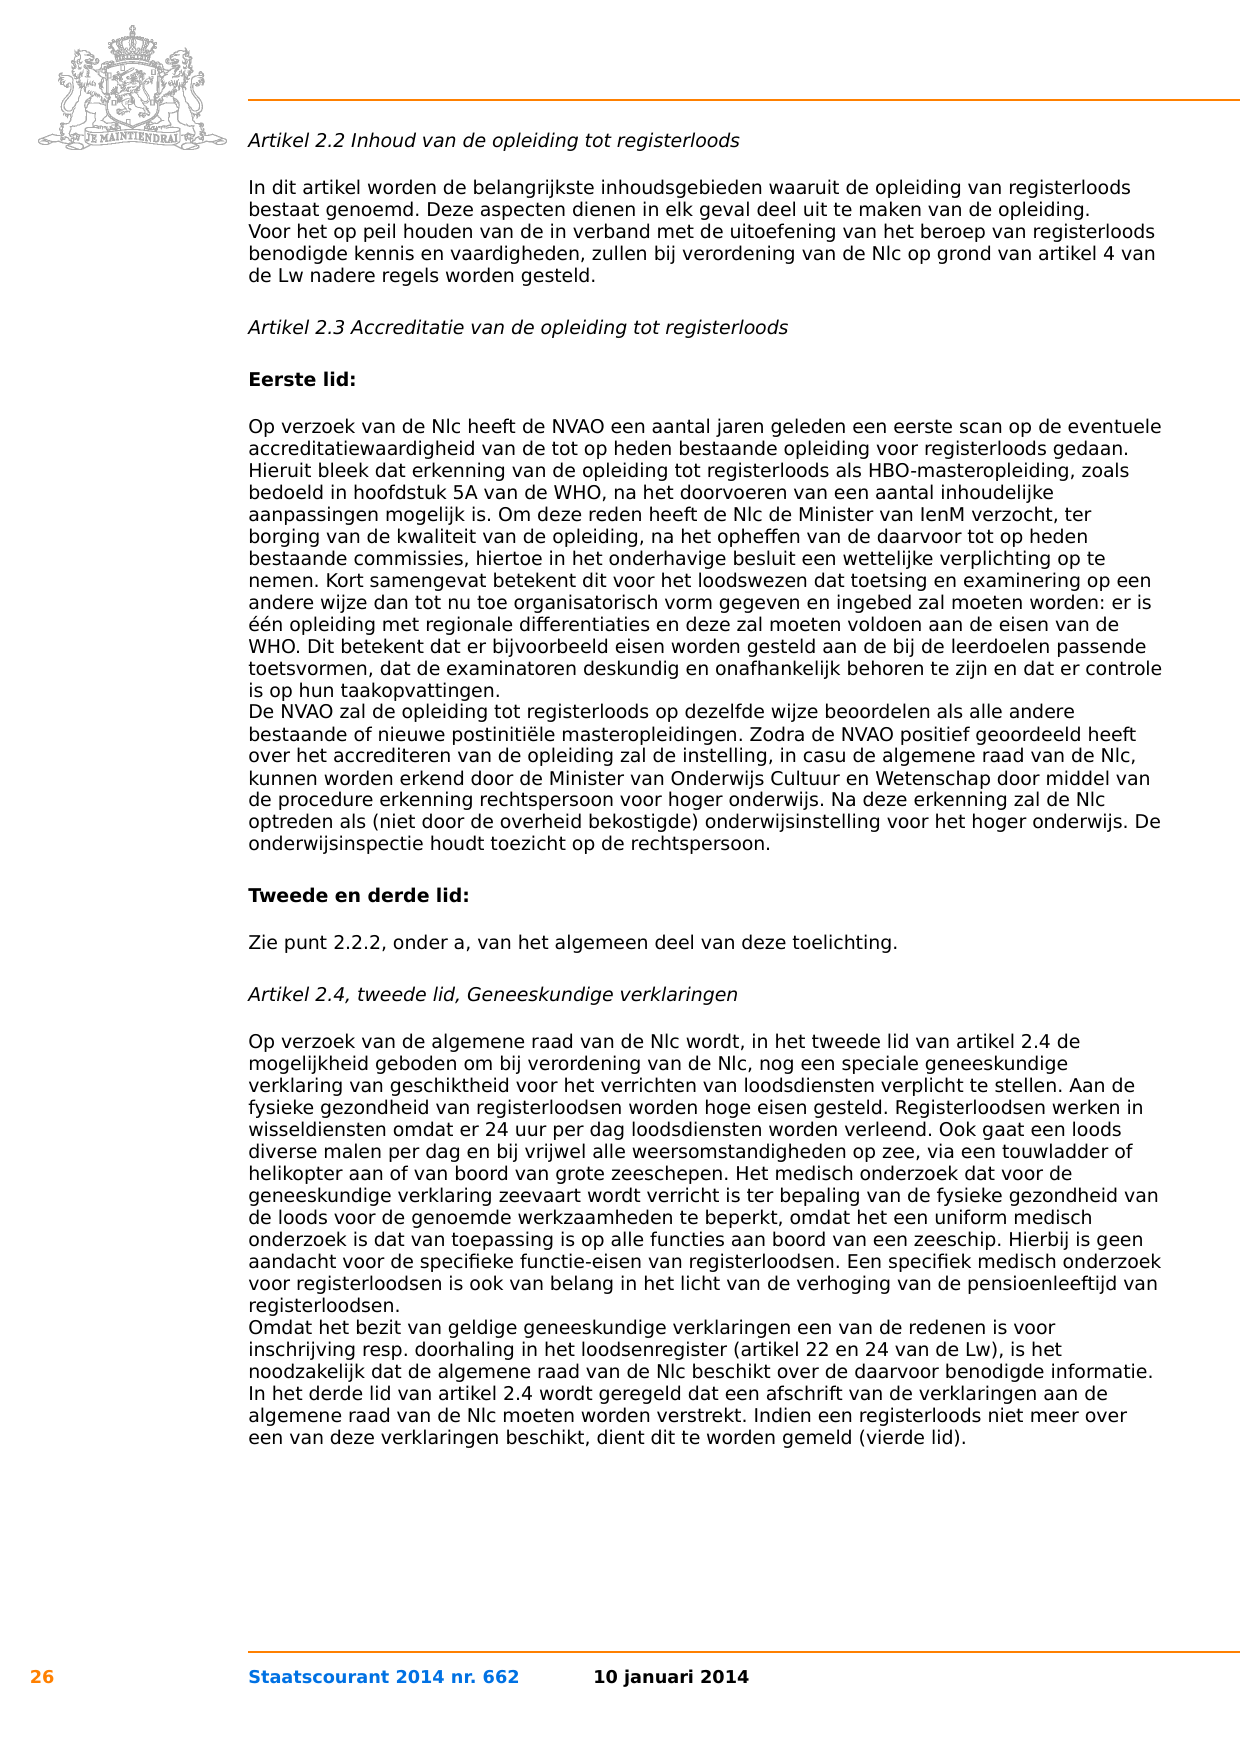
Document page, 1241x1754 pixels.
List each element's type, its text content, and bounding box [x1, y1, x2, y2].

subtitle Eerste lid: [248, 369, 1163, 391]
text De NVAO zal de opleiding tot registerloods op dezelfde wijze beoordelen als alle andere bestaande of nieuwe postinitiële masteropleidingen. Zodra de NVAO positief geoordeeld heeft over het accrediteren van de opleiding zal de instelling, in casu de algemene raad van de Nlc, kunnen worden erkend door de Minister van Onderwijs Cultuur en Wetenschap door middel van de procedure erkenning rechtspersoon voor hoger onderwijs. Na deze erkenning zal de Nlc optreden als (niet door de overheid bekostigde) onderwijsinstelling voor het hoger onderwijs. De onderwijsinspectie houdt toezicht op de rechtspersoon. [248, 701, 1163, 855]
subtitle Tweede en derde lid: [248, 885, 1163, 907]
subtitle Artikel 2.2 Inhoud van de opleiding tot registerloods [248, 130, 1163, 152]
subtitle Artikel 2.3 Accreditatie van de opleiding tot registerloods [248, 317, 1163, 339]
text Voor het op peil houden van de in verband met de uitoefening van het beroep van registerloods benodigde kennis en vaardigheden, zullen bij verordening van de Nlc op grond van artikel 4 van de Lw nadere regels worden gesteld. [248, 221, 1163, 287]
text Op verzoek van de algemene raad van de Nlc wordt, in het tweede lid van artikel 2.4 de mogelijkheid geboden om bij verordening van de Nlc, nog een speciale geneeskundige verklaring van geschiktheid voor het verrichten van loodsdiensten verplicht te stellen. Aan de fysieke gezondheid van registerloodsen worden hoge eisen gesteld. Registerloodsen werken in wisseldiensten omdat er 24 uur per dag loodsdiensten worden verleend. Ook gaat een loods diverse malen per dag en bij vrijwel alle weersomstandigheden op zee, via een touwladder of helikopter aan of van boord van grote zeeschepen. Het medisch onderzoek dat voor de geneeskundige verklaring zeevaart wordt verricht is ter bepaling van de fysieke gezondheid van de loods voor de genoemde werkzaamheden te beperkt, omdat het een uniform medisch onderzoek is dat van toepassing is op alle functies aan boord van een zeeschip. Hierbij is geen aandacht voor de specifieke functie-eisen van registerloodsen. Een specifiek medisch onderzoek voor registerloodsen is ook van belang in het licht van de verhoging van de pensioenleeftijd van registerloodsen. [248, 1031, 1163, 1317]
picture [38, 25, 227, 150]
text Op verzoek van de Nlc heeft de NVAO een aantal jaren geleden een eerste scan op de eventuele accreditatiewaardigheid van de tot op heden bestaande opleiding voor registerloods gedaan. Hieruit bleek dat erkenning van de opleiding tot registerloods als HBO-masteropleiding, zoals bedoeld in hoofdstuk 5A van de WHO, na het doorvoeren van een aantal inhoudelijke aanpassingen mogelijk is. Om deze reden heeft de Nlc de Minister van IenM verzocht, ter borging van de kwaliteit van de opleiding, na het opheffen van de daarvoor tot op heden bestaande commissies, hiertoe in het onderhavige besluit een wettelijke verplichting op te nemen. Kort samengevat betekent dit voor het loodswezen dat toetsing en examinering op een andere wijze dan tot nu toe organisatorisch vorm gegeven en ingebed zal moeten worden: er is één opleiding met regionale differentiaties en deze zal moeten voldoen aan de eisen van de WHO. Dit betekent dat er bijvoorbeeld eisen worden gesteld aan de bij de leerdoelen passende toetsvormen, dat de examinatoren deskundig en onafhankelijk behoren te zijn en dat er controle is op hun taakopvattingen. [248, 416, 1163, 701]
text Zie punt 2.2.2, onder a, van het algemeen deel van deze toelichting. [248, 932, 1163, 954]
text Omdat het bezit van geldige geneeskundige verklaringen een van de redenen is voor inschrijving resp. doorhaling in het loodsenregister (artikel 22 en 24 van de Lw), is het noodzakelijk dat de algemene raad van de Nlc beschikt over de daarvoor benodigde informatie. In het derde lid van artikel 2.4 wordt geregeld dat een afschrift van de verklaringen aan de algemene raad van de Nlc moeten worden verstrekt. Indien een registerloods niet meer over een van deze verklaringen beschikt, dient dit te worden gemeld (vierde lid). [248, 1317, 1163, 1449]
subtitle Artikel 2.4, tweede lid, Geneeskundige verklaringen [248, 984, 1163, 1006]
text In dit artikel worden de belangrijkste inhoudsgebieden waaruit de opleiding van registerloods bestaat genoemd. Deze aspecten dienen in elk geval deel uit te maken van de opleiding. [248, 177, 1163, 221]
